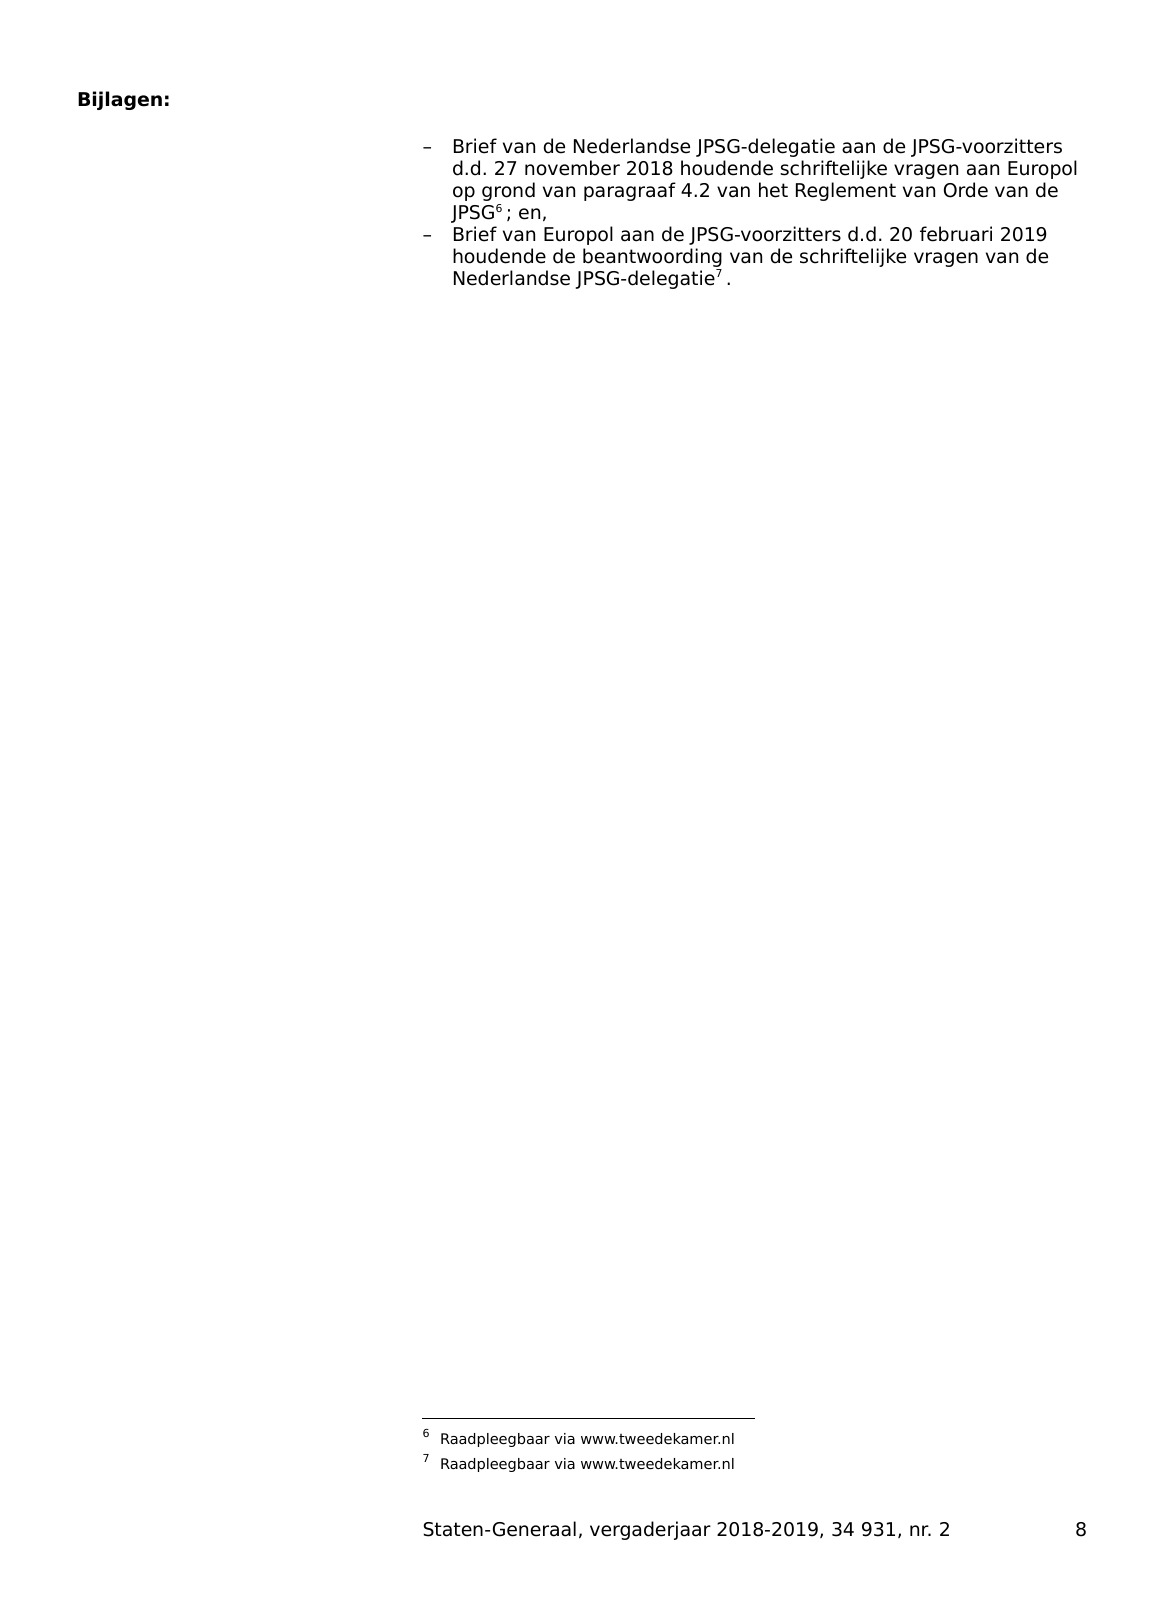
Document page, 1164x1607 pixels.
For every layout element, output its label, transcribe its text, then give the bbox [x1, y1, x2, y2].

text Raadpleegbaar via www.tweedekamer.nl [422, 1427, 1087, 1449]
text – Brief van Europol aan de JPSG-voorzitters d.d. 20 februari 2019 houdende de beantwoording van de schriftelijke vragen van de Nederlandse JPSG-delegatie. [422, 224, 1087, 290]
text Raadpleegbaar via www.tweedekamer.nl [422, 1452, 1087, 1474]
text – Brief van de Nederlandse JPSG-delegatie aan de JPSG-voorzitters d.d. 27 november 2018 houdende schriftelijke vragen aan Europol op grond van paragraaf 4.2 van het Reglement van Orde van de JPSG; en, [422, 136, 1087, 224]
subtitle Bijlagen: [77, 89, 1087, 111]
